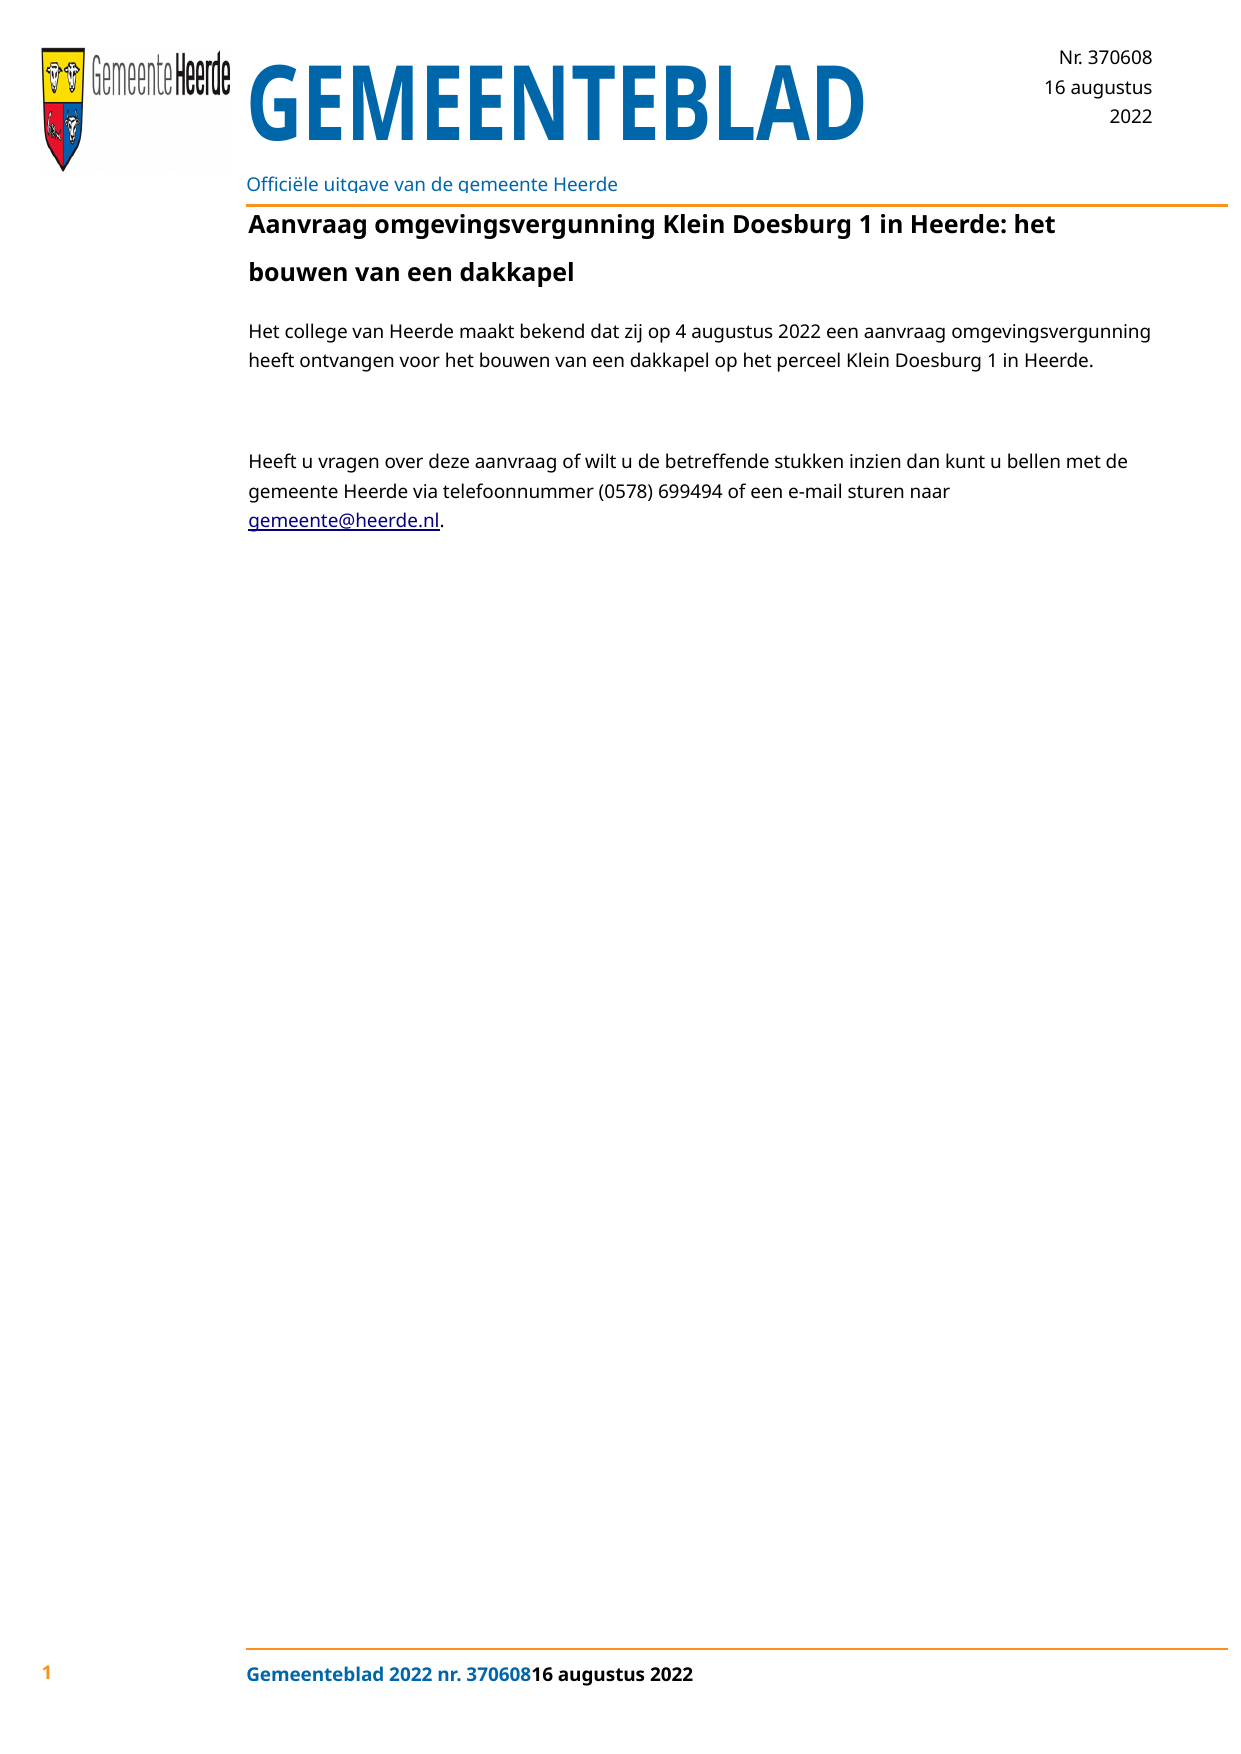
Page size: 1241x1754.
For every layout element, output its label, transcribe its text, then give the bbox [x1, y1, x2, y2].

picture [41, 47, 231, 172]
text Heeft u vragen over deze aanvraag of wilt u de betreffende stukken inzien dan kunt u bellen met de gemeente Heerde via telefoonnummer (0578) 699494 of een e-mail sturen naar gemeente@heerde.nl. [248, 448, 1152, 533]
text Het college van Heerde maakt bekend dat zij op 4 augustus 2022 een aanvraag omgevingsvergunning heeft ontvangen voor het bouwen van een dakkapel op het perceel Klein Doesburg 1 in Heerde. [248, 318, 1152, 373]
text Aanvraag omgevingsvergunning Klein Doesburg 1 in Heerde: het bouwen van een dakkapel [248, 207, 1152, 288]
